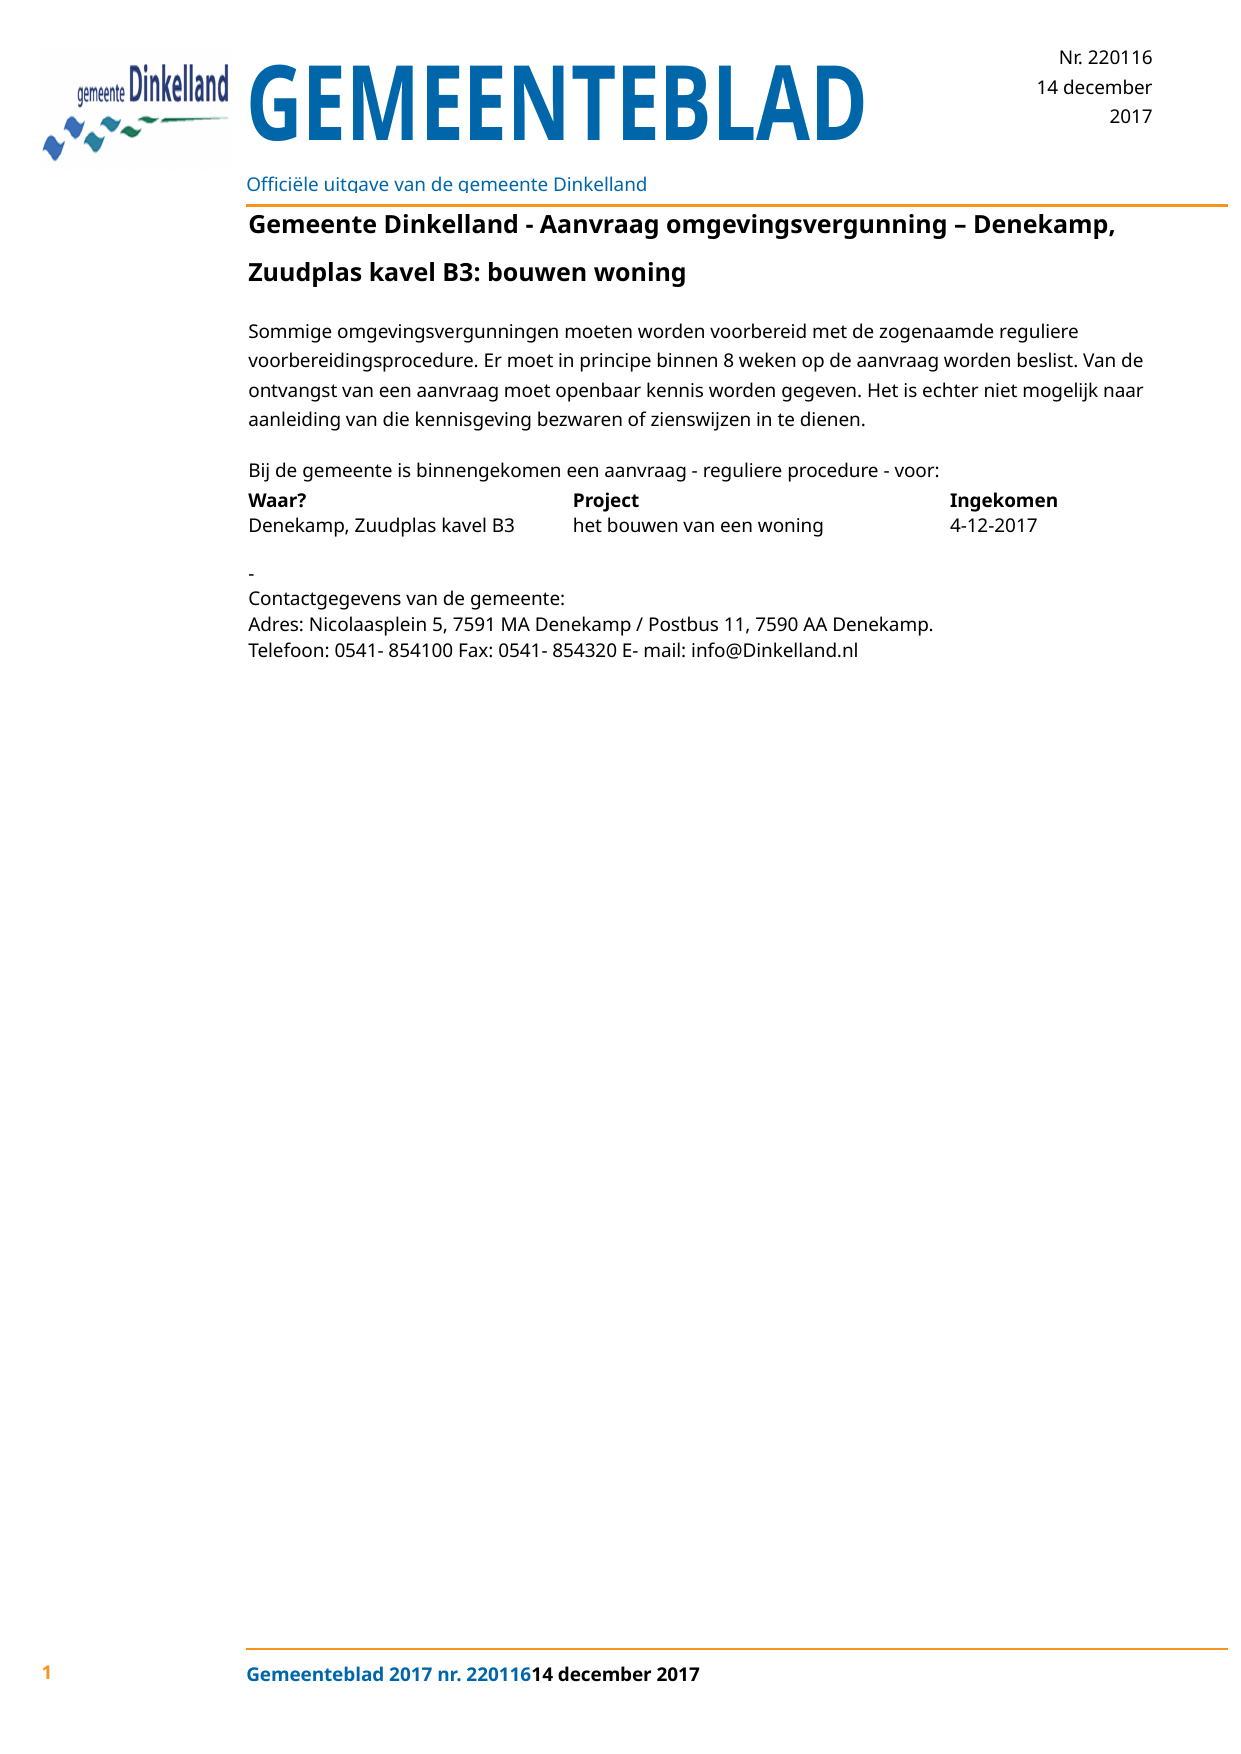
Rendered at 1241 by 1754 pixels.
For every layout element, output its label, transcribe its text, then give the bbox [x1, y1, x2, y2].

table_header Ingekomen [950, 487, 1152, 512]
text Bij de gemeente is binnengekomen een aanvraag - reguliere procedure - voor: [248, 457, 1152, 483]
text Adres: Nicolaasplein 5, 7591 MA Denekamp / Postbus 11, 7590 AA Denekamp. [248, 611, 1152, 637]
text - [248, 560, 1152, 585]
text Telefoon: 0541- 854100 Fax: 0541- 854320 E- mail: info@Dinkelland.nl [248, 637, 1152, 663]
table_cell Denekamp, Zuudplas kavel B3 [248, 513, 573, 538]
table_cell het bouwen van een woning [573, 513, 950, 538]
text Gemeente Dinkelland - Aanvraag omgevingsvergunning – Denekamp, Zuudplas kavel B3: bouwen woning [248, 207, 1152, 288]
text Sommige omgevingsvergunningen moeten worden voorbereid met de zogenaamde reguliere voorbereidingsprocedure. Er moet in principe binnen 8 weken op de aanvraag worden beslist. Van de ontvangst van een aanvraag moet openbaar kennis worden gegeven. Het is echter niet mogelijk naar aanleiding van die kennisgeving bezwaren of zienswijzen in te dienen. [248, 318, 1152, 432]
table_header Waar? [248, 487, 573, 512]
picture [41, 47, 231, 172]
table_cell 4-12-2017 [950, 513, 1152, 538]
table_header Project [573, 487, 950, 512]
text Contactgegevens van de gemeente: [248, 585, 1152, 611]
